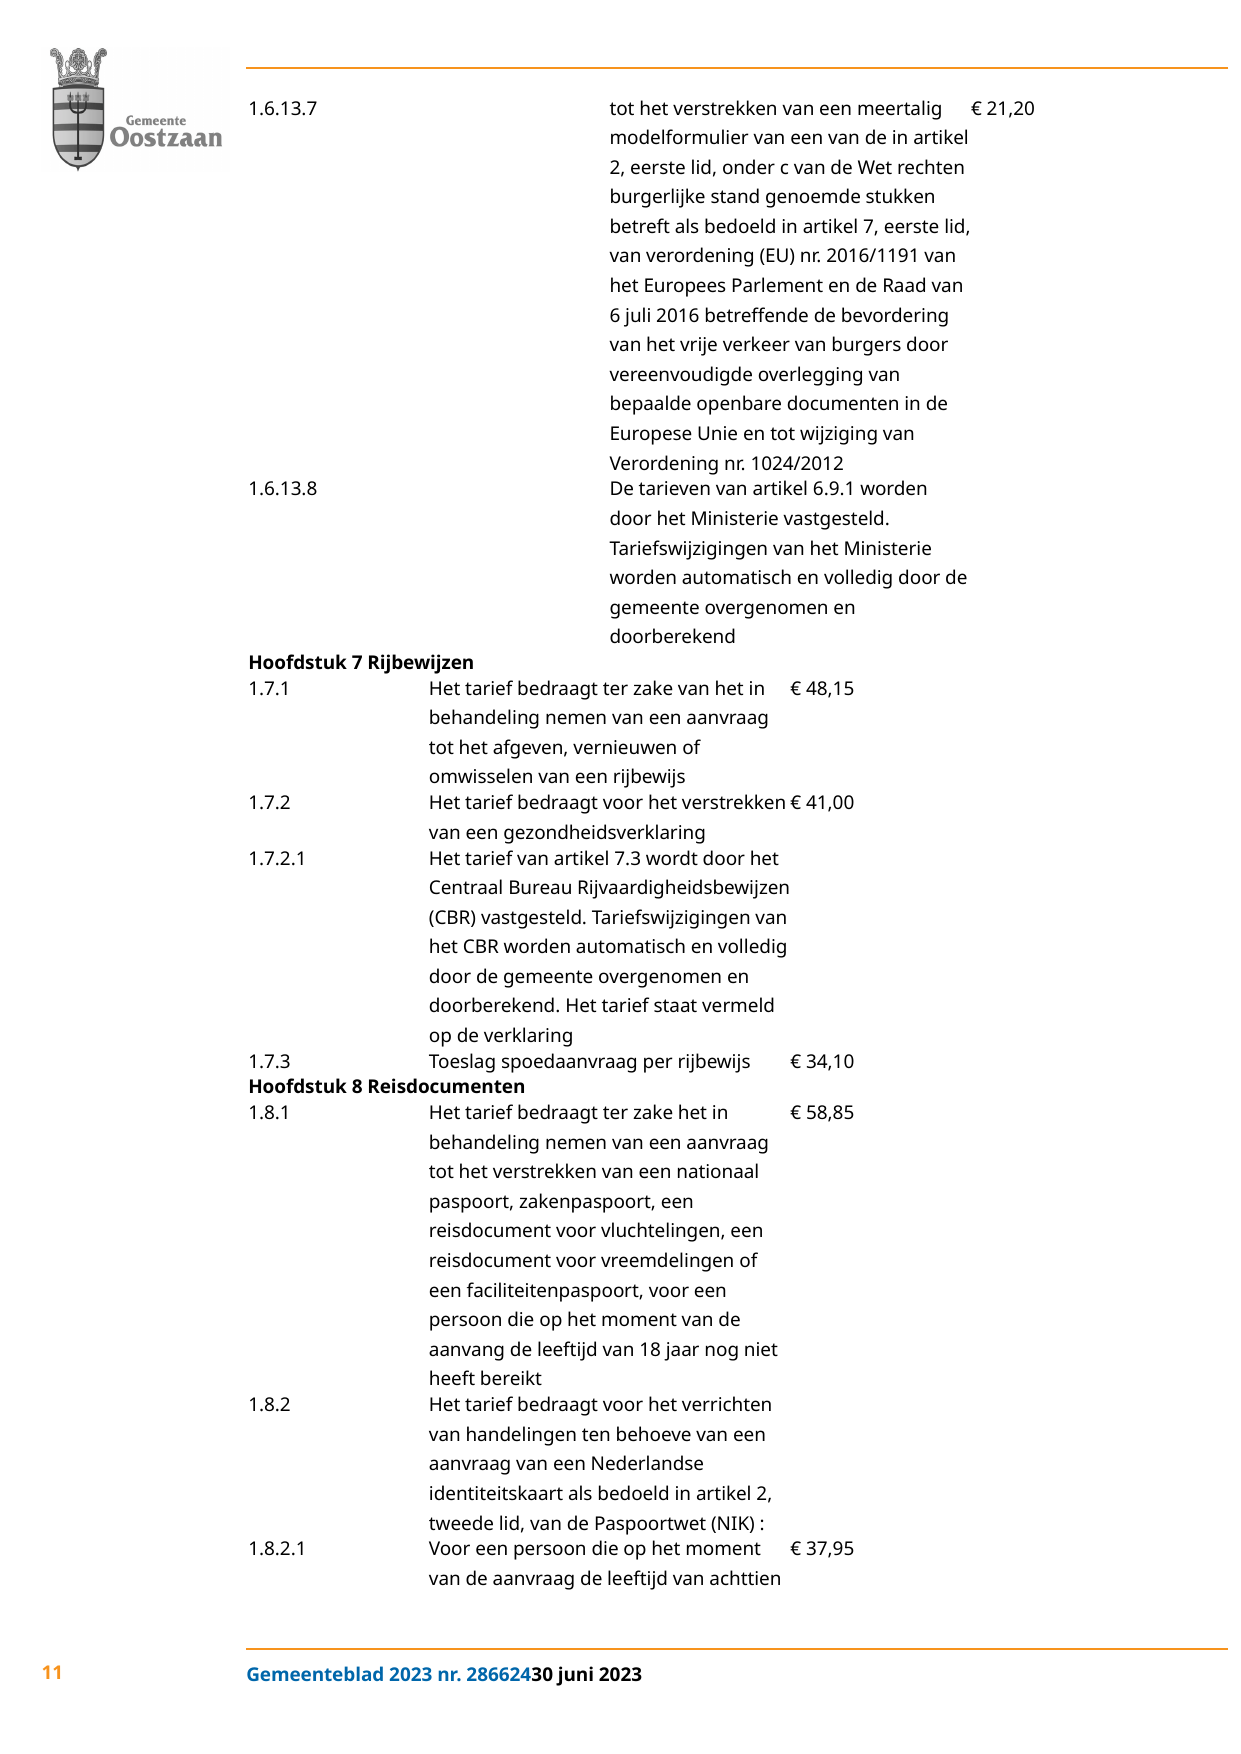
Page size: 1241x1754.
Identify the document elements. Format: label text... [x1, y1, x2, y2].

table_cell € 34,10 [790, 1048, 1152, 1074]
table_cell 1.7.1 [248, 675, 429, 789]
table_cell 1.6.13.8 [248, 476, 609, 649]
picture [41, 47, 231, 172]
table_cell tot het verstrekken van een meertalig modelformulier van een van de in artikel 2, eerste lid, onder c van de Wet rechten burgerlijke stand genoemde stukken betreft als bedoeld in artikel 7, eerste lid, van verordening (EU) nr. 2016/1191 van het Europees Parlement en de Raad van 6 juli 2016 betreffende de bevordering van het vrije verkeer van burgers door vereenvoudigde overlegging van bepaalde openbare documenten in de Europese Unie en tot wijziging van Verordening nr. 1024/2012 [609, 95, 971, 476]
table_cell [971, 476, 1152, 649]
table_cell 1.8.2.1 [248, 1535, 429, 1591]
table_cell [790, 1391, 1152, 1535]
table_cell Het tarief bedraagt voor het verrichten van handelingen ten behoeve van een aanvraag van een Nederlandse identiteitskaart als bedoeld in artikel 2, tweede lid, van de Paspoortwet (NIK) : [429, 1391, 790, 1535]
table_cell 1.7.3 [248, 1048, 429, 1074]
table_cell € 41,00 [790, 789, 1152, 845]
table_cell € 37,95 [790, 1535, 1152, 1591]
table_cell 1.8.1 [248, 1099, 429, 1391]
table_cell € 58,85 [790, 1099, 1152, 1391]
table_cell 1.7.2.1 [248, 845, 429, 1048]
table_cell 1.8.2 [248, 1391, 429, 1535]
table_cell 1.7.2 [248, 789, 429, 845]
table_cell Het tarief van artikel 7.3 wordt door het Centraal Bureau Rijvaardigheidsbewijzen (CBR) vastgesteld. Tariefswijzigingen van het CBR worden automatisch en volledig door de gemeente overgenomen en doorberekend. Het tarief staat vermeld op de verklaring [429, 845, 790, 1048]
table_cell Het tarief bedraagt ter zake het in behandeling nemen van een aanvraag tot het verstrekken van een nationaal paspoort, zakenpaspoort, een reisdocument voor vluchtelingen, een reisdocument voor vreemdelingen of een faciliteitenpaspoort, voor een persoon die op het moment van de aanvang de leeftijd van 18 jaar nog niet heeft bereikt [429, 1099, 790, 1391]
table_cell € 21,20 [971, 95, 1152, 476]
table_cell [790, 845, 1152, 1048]
table_cell Voor een persoon die op het moment van de aanvraag de leeftijd van achttien [429, 1535, 790, 1591]
table_cell € 48,15 [790, 675, 1152, 789]
table_cell Het tarief bedraagt ter zake van het in behandeling nemen van een aanvraag tot het afgeven, vernieuwen of omwisselen van een rijbewijs [429, 675, 790, 789]
table_cell De tarieven van artikel 6.9.1 worden door het Ministerie vastgesteld. Tariefswijzigingen van het Ministerie worden automatisch en volledig door de gemeente overgenomen en doorberekend [609, 476, 971, 649]
table_cell Hoofdstuk 7 Rijbewijzen [248, 649, 1152, 675]
table_cell Hoofdstuk 8 Reisdocumenten [248, 1074, 1152, 1099]
table_cell 1.6.13.7 [248, 95, 609, 476]
table_cell Toeslag spoedaanvraag per rijbewijs [429, 1048, 790, 1074]
table_cell Het tarief bedraagt voor het verstrekken van een gezondheidsverklaring [429, 789, 790, 845]
